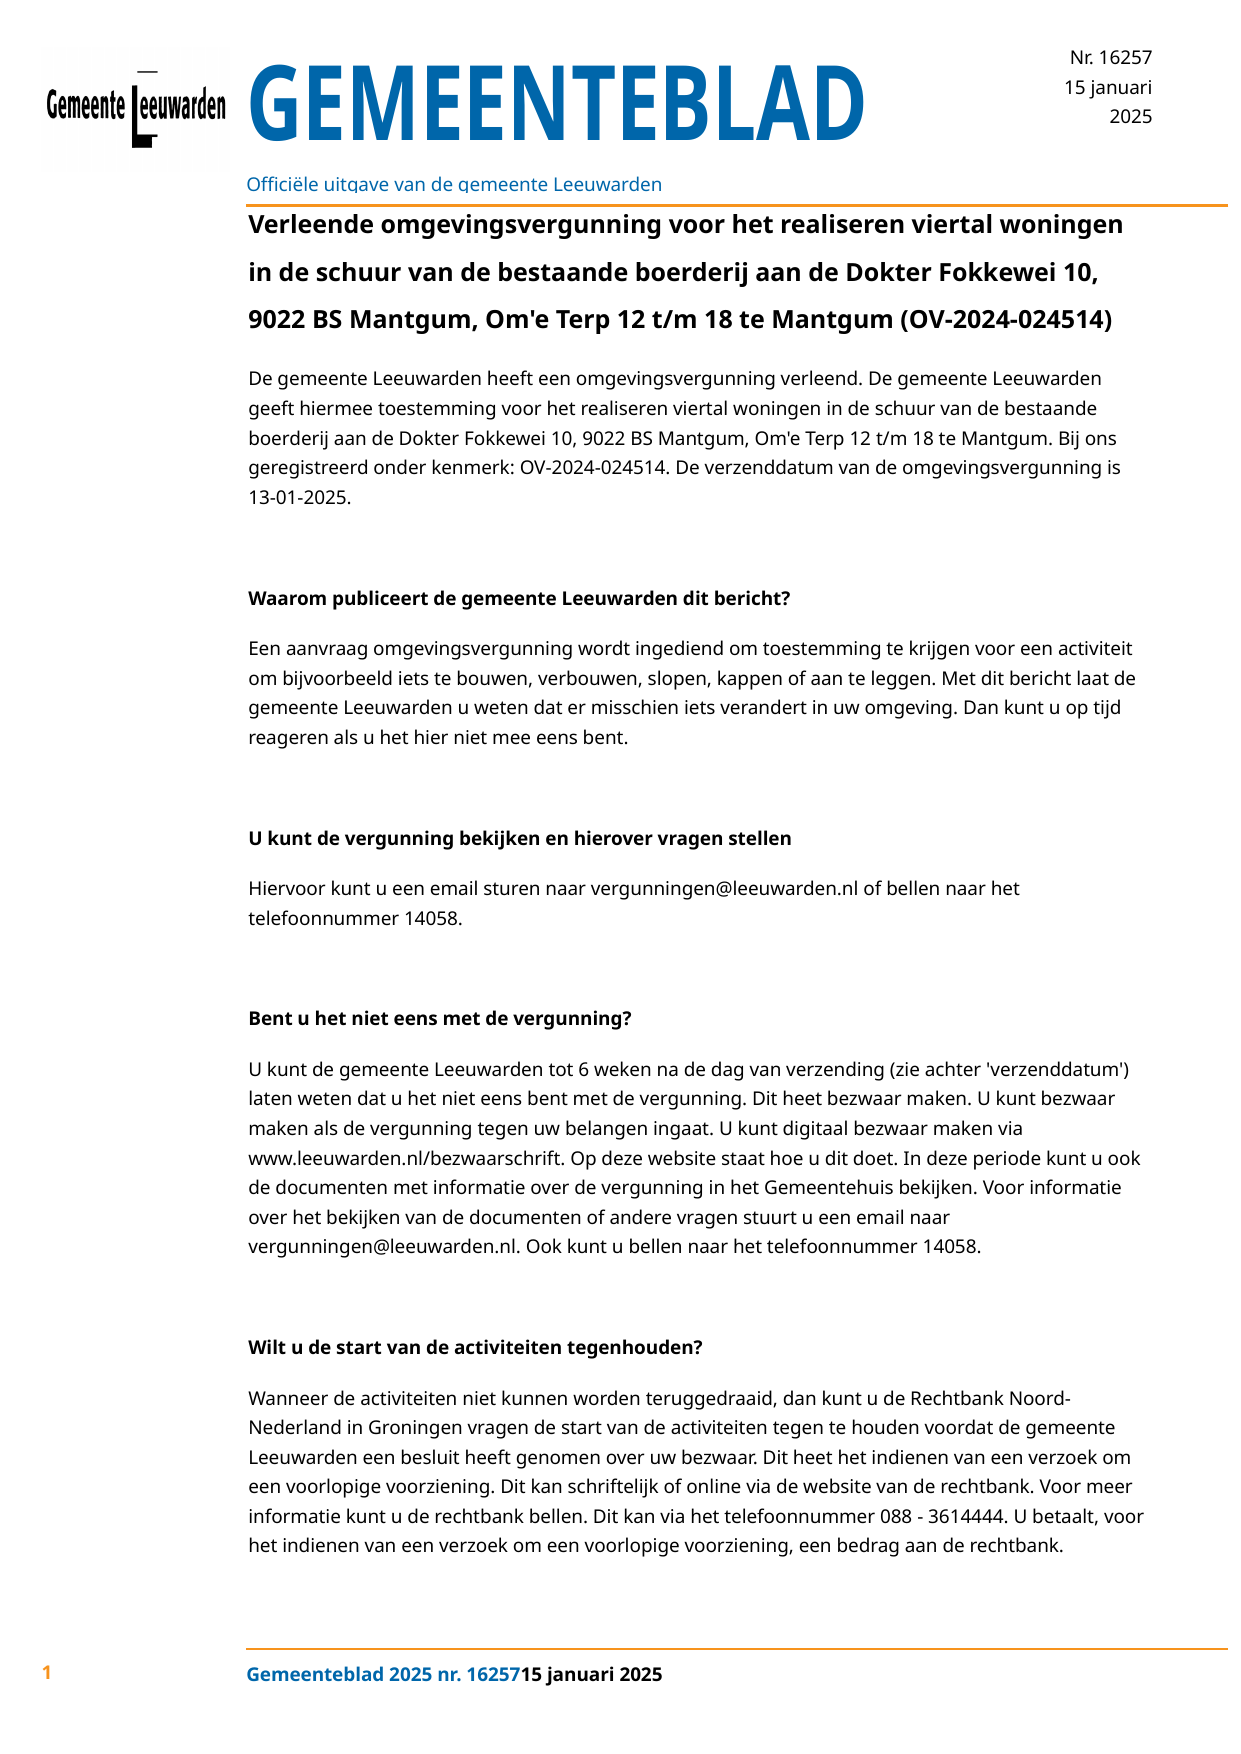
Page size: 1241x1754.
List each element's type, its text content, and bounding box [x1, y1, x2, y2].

picture [41, 47, 231, 172]
text Wanneer de activiteiten niet kunnen worden teruggedraaid, dan kunt u de Rechtbank Noord-Nederland in Groningen vragen de start van de activiteiten tegen te houden voordat de gemeente Leeuwarden een besluit heeft genomen over uw bezwaar. Dit heet het indienen van een verzoek om een voorlopige voorziening. Dit kan schriftelijk of online via de website van de rechtbank. Voor meer informatie kunt u de rechtbank bellen. Dit kan via het telefoonnummer 088 - 3614444. U betaalt, voor het indienen van een verzoek om een voorlopige voorziening, een bedrag aan de rechtbank. [248, 1385, 1152, 1558]
text Waarom publiceert de gemeente Leeuwarden dit bericht? [248, 585, 1152, 610]
text Verleende omgevingsvergunning voor het realiseren viertal woningen in de schuur van de bestaande boerderij aan de Dokter Fokkewei 10, 9022 BS Mantgum, Om'e Terp 12 t/m 18 te Mantgum (OV-2024-024514) [248, 207, 1152, 336]
text Hiervoor kunt u een email sturen naar vergunningen@leeuwarden.nl of bellen naar het telefoonnummer 14058. [248, 875, 1152, 930]
text Bent u het niet eens met de vergunning? [248, 1006, 1152, 1031]
text Een aanvraag omgevingsvergunning wordt ingediend om toestemming te krijgen voor een activiteit om bijvoorbeeld iets te bouwen, verbouwen, slopen, kappen of aan te leggen. Met dit bericht laat de gemeente Leeuwarden u weten dat er misschien iets verandert in uw omgeving. Dan kunt u op tijd reageren als u het hier niet mee eens bent. [248, 635, 1152, 749]
text De gemeente Leeuwarden heeft een omgevingsvergunning verleend. De gemeente Leeuwarden geeft hiermee toestemming voor het realiseren viertal woningen in de schuur van de bestaande boerderij aan de Dokter Fokkewei 10, 9022 BS Mantgum, Om'e Terp 12 t/m 18 te Mantgum. Bij ons geregistreerd onder kenmerk: OV-2024-024514. De verzenddatum van de omgevingsvergunning is 13-01-2025. [248, 366, 1152, 509]
text U kunt de gemeente Leeuwarden tot 6 weken na de dag van verzending (zie achter 'verzenddatum') laten weten dat u het niet eens bent met de vergunning. Dit heet bezwaar maken. U kunt bezwaar maken als de vergunning tegen uw belangen ingaat. U kunt digitaal bezwaar maken via www.leeuwarden.nl/bezwaarschrift. Op deze website staat hoe u dit doet. In deze periode kunt u ook de documenten met informatie over de vergunning in het Gemeentehuis bekijken. Voor informatie over het bekijken van de documenten of andere vragen stuurt u een email naar vergunningen@leeuwarden.nl. Ook kunt u bellen naar het telefoonnummer 14058. [248, 1056, 1152, 1259]
text Wilt u de start van de activiteiten tegenhouden? [248, 1334, 1152, 1360]
text U kunt de vergunning bekijken en hierover vragen stellen [248, 825, 1152, 850]
